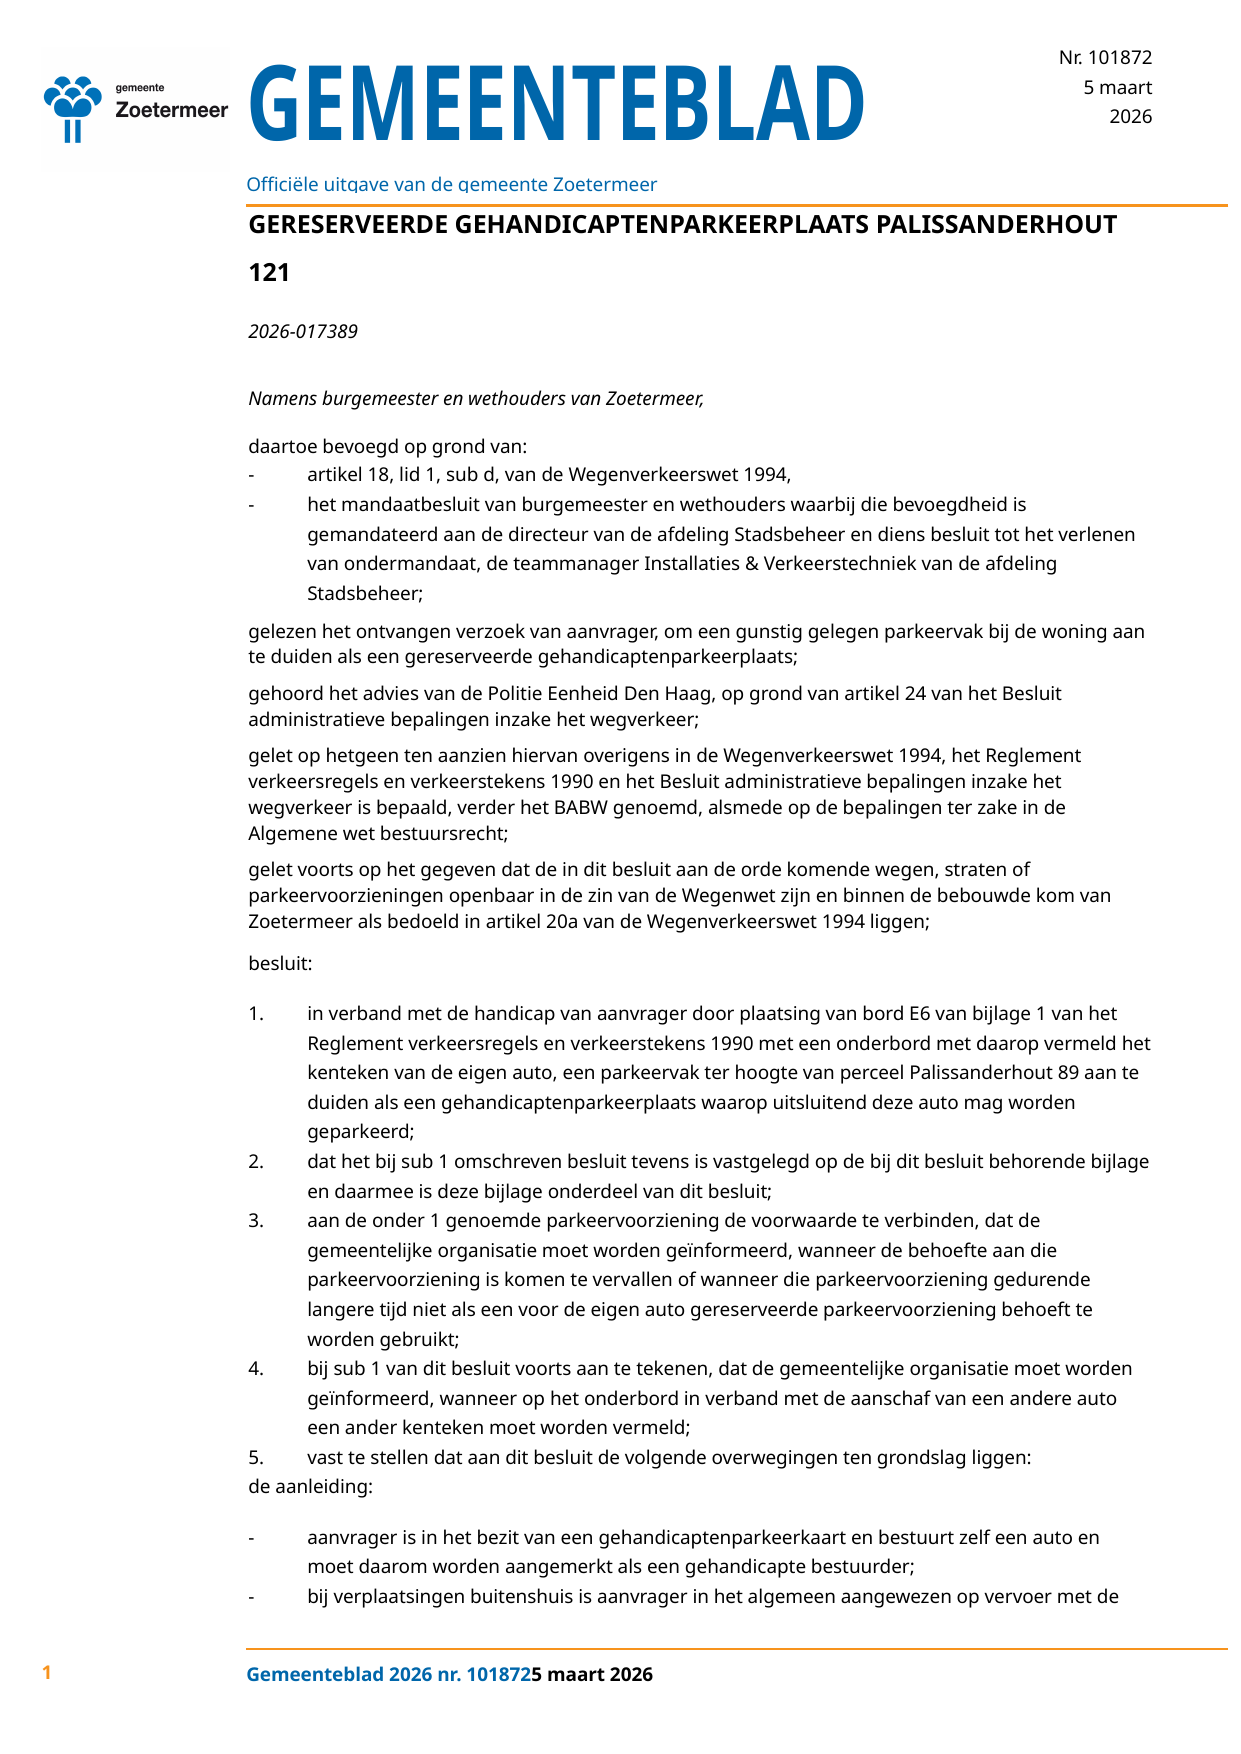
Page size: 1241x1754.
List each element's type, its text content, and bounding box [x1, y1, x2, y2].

text daartoe bevoegd op grond van: [248, 433, 1152, 459]
text gelet voorts op het gegeven dat de in dit besluit aan de orde komende wegen, straten of parkeervoorzieningen openbaar in de zin van de Wegenwet zijn en binnen de bebouwde kom van Zoetermeer als bedoeld in artikel 20a van de Wegenverkeerswet 1994 liggen; [248, 856, 1152, 934]
picture [41, 47, 231, 172]
text GERESERVEERDE GEHANDICAPTENPARKEERPLAATS PALISSANDERHOUT 121 [248, 207, 1152, 288]
list het mandaatbesluit van burgemeester en wethouders waarbij die bevoegdheid is gemandateerd aan de directeur van de afdeling Stadsbeheer en diens besluit tot het verlenen van ondermandaat, de teammanager Installaties & Verkeerstechniek van de afdeling Stadsbeheer; [248, 491, 1152, 606]
text Namens burgemeester en wethouders van Zoetermeer, [248, 386, 1152, 411]
list in verband met de handicap van aanvrager door plaatsing van bord E6 van bijlage 1 van het Reglement verkeersregels en verkeerstekens 1990 met een onderbord met daarop vermeld het kenteken van de eigen auto, een parkeervak ter hoogte van perceel Palissanderhout 89 aan te duiden als een gehandicaptenparkeerplaats waarop uitsluitend deze auto mag worden geparkeerd; [248, 1000, 1152, 1144]
list aan de onder 1 genoemde parkeervoorziening de voorwaarde te verbinden, dat de gemeentelijke organisatie moet worden geïnformeerd, wanneer de behoefte aan die parkeervoorziening is komen te vervallen of wanneer die parkeervoorziening gedurende langere tijd niet als een voor de eigen auto gereserveerde parkeervoorziening behoeft te worden gebruikt; [248, 1207, 1152, 1351]
list dat het bij sub 1 omschreven besluit tevens is vastgelegd op de bij dit besluit behorende bijlage en daarmee is deze bijlage onderdeel van dit besluit; [248, 1148, 1152, 1203]
list aanvrager is in het bezit van een gehandicaptenparkeerkaart en bestuurt zelf een auto en moet daarom worden aangemerkt als een gehandicapte bestuurder; [248, 1524, 1152, 1579]
text de aanleiding: [248, 1474, 1152, 1499]
list artikel 18, lid 1, sub d, van de Wegenverkeerswet 1994, [248, 462, 1152, 487]
list bij sub 1 van dit besluit voorts aan te tekenen, dat de gemeentelijke organisatie moet worden geïnformeerd, wanneer op het onderbord in verband met de aanschaf van een andere auto een ander kenteken moet worden vermeld; [248, 1355, 1152, 1440]
text besluit: [248, 950, 1152, 976]
list vast te stellen dat aan dit besluit de volgende overwegingen ten grondslag liggen: [248, 1444, 1152, 1470]
text 2026-017389 [248, 318, 1152, 344]
text gelet op hetgeen ten aanzien hiervan overigens in de Wegenverkeerswet 1994, het Reglement verkeersregels en verkeerstekens 1990 en het Besluit administratieve bepalingen inzake het wegverkeer is bepaald, verder het BABW genoemd, alsmede op de bepalingen ter zake in de Algemene wet bestuursrecht; [248, 743, 1152, 846]
text gehoord het advies van de Politie Eenheid Den Haag, op grond van artikel 24 van het Besluit administratieve bepalingen inzake het wegverkeer; [248, 680, 1152, 732]
text gelezen het ontvangen verzoek van aanvrager, om een gunstig gelegen parkeervak bij de woning aan te duiden als een gereserveerde gehandicaptenparkeerplaats; [248, 618, 1152, 669]
list bij verplaatsingen buitenshuis is aanvrager in het algemeen aangewezen op vervoer met de [248, 1583, 1152, 1609]
